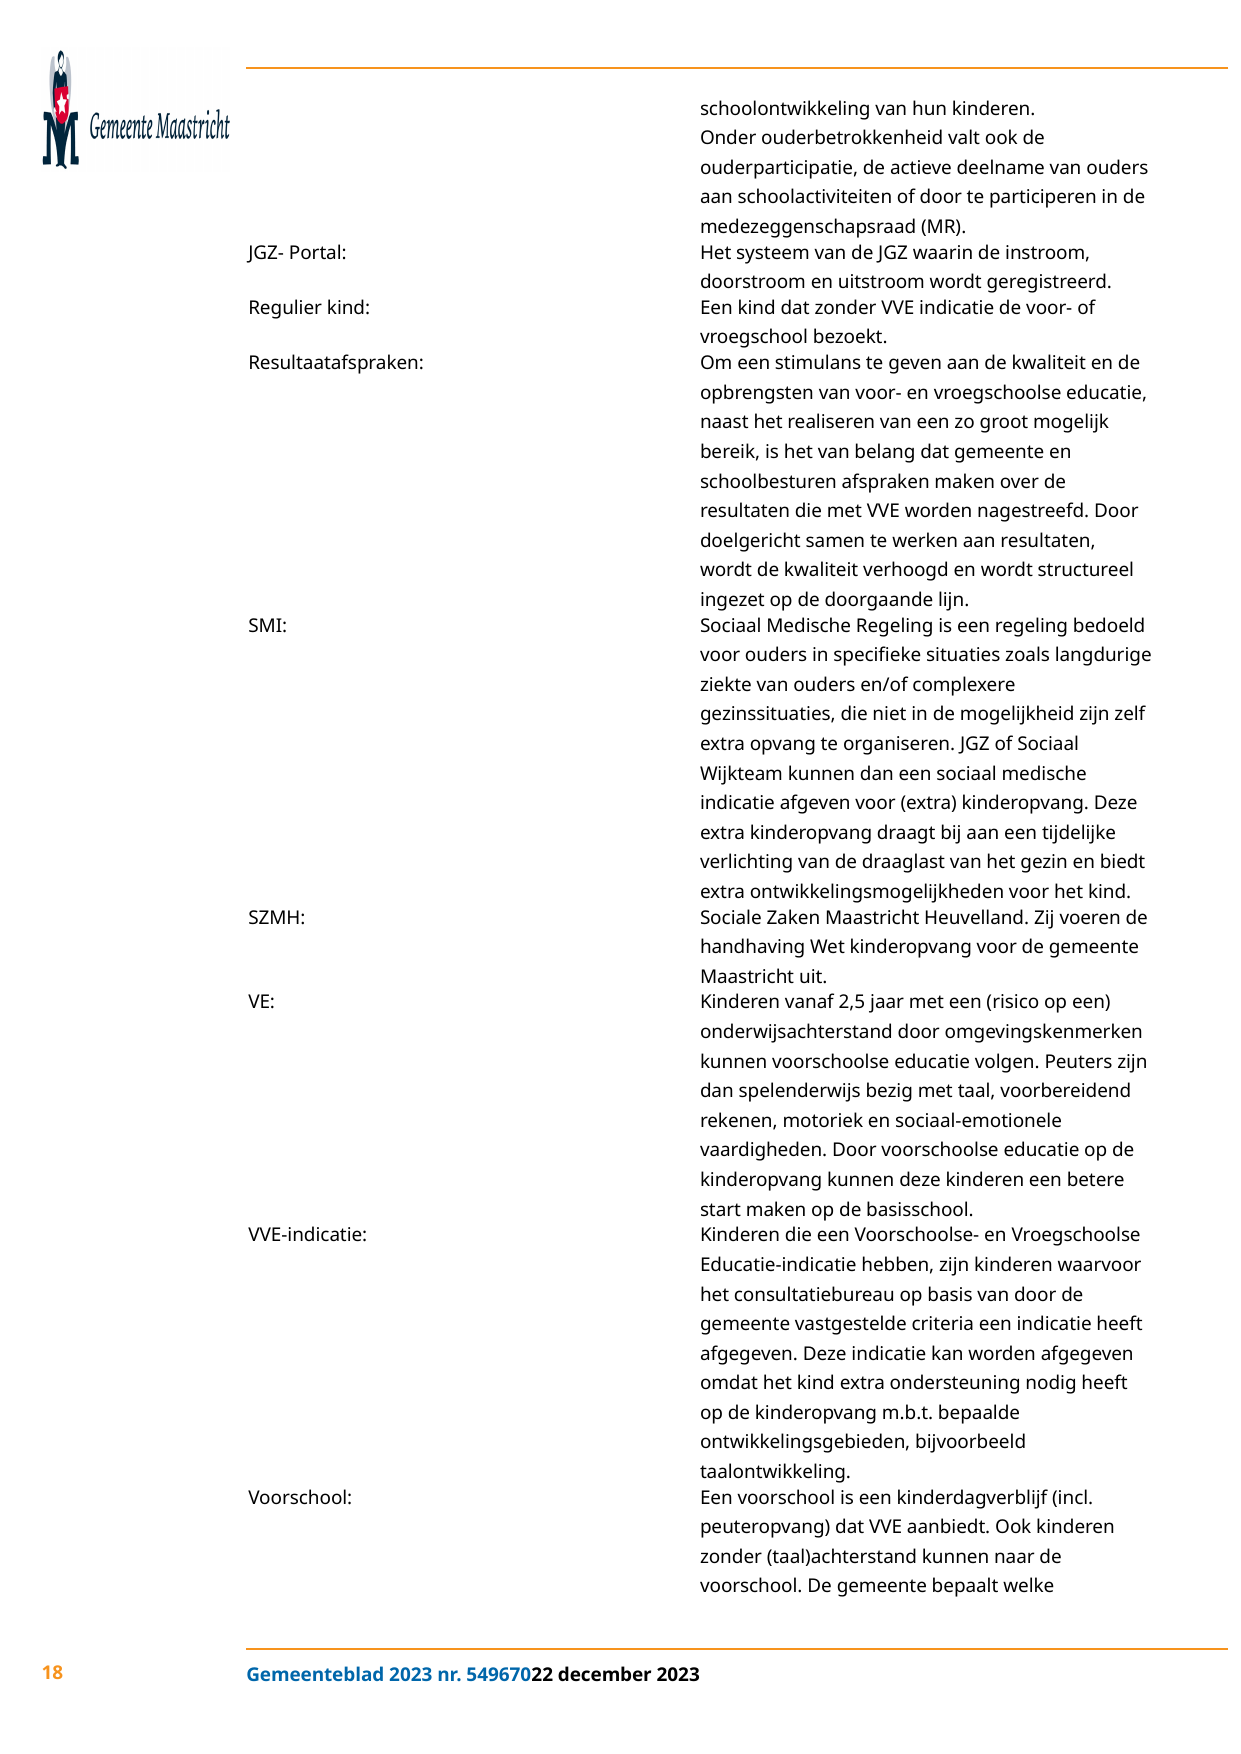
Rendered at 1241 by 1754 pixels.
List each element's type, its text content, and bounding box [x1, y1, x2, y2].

table_cell VVE-indicatie: [248, 1222, 700, 1484]
table_cell Kinderen vanaf 2,5 jaar met een (risico op een) onderwijsachterstand door omgevingskenmerken kunnen voorschoolse educatie volgen. Peuters zijn dan spelenderwijs bezig met taal, voorbereidend rekenen, motoriek en sociaal-emotionele vaardigheden. Door voorschoolse educatie op de kinderopvang kunnen deze kinderen een betere start maken op de basisschool. [700, 989, 1152, 1222]
table_cell Een voorschool is een kinderdagverblijf (incl. peuteropvang) dat VVE aanbiedt. Ook kinderen zonder (taal)achterstand kunnen naar de voorschool. De gemeente bepaalt welke [700, 1484, 1152, 1598]
table_cell SMI: [248, 612, 700, 904]
table_cell Voorschool: [248, 1484, 700, 1598]
table_cell Kinderen die een Voorschoolse- en Vroegschoolse Educatie-indicatie hebben, zijn kinderen waarvoor het consultatiebureau op basis van door de gemeente vastgestelde criteria een indicatie heeft afgegeven. Deze indicatie kan worden afgegeven omdat het kind extra ondersteuning nodig heeft op de kinderopvang m.b.t. bepaalde ontwikkelingsgebieden, bijvoorbeeld taalontwikkeling. [700, 1222, 1152, 1484]
table_cell Resultaatafspraken: [248, 350, 700, 612]
table_cell Sociale Zaken Maastricht Heuvelland. Zij voeren de handhaving Wet kinderopvang voor de gemeente Maastricht uit. [700, 904, 1152, 989]
table_cell SZMH: [248, 904, 700, 989]
table_cell Sociaal Medische Regeling is een regeling bedoeld voor ouders in specifieke situaties zoals langdurige ziekte van ouders en/of complexere gezinssituaties, die niet in de mogelijkheid zijn zelf extra opvang te organiseren. JGZ of Sociaal Wijkteam kunnen dan een sociaal medische indicatie afgeven voor (extra) kinderopvang. Deze extra kinderopvang draagt bij aan een tijdelijke verlichting van de draaglast van het gezin en biedt extra ontwikkelingsmogelijkheden voor het kind. [700, 612, 1152, 904]
table_cell [248, 95, 700, 239]
table_cell Om een stimulans te geven aan de kwaliteit en de opbrengsten van voor- en vroegschoolse educatie, naast het realiseren van een zo groot mogelijk bereik, is het van belang dat gemeente en schoolbesturen afspraken maken over de resultaten die met VVE worden nagestreefd. Door doelgericht samen te werken aan resultaten, wordt de kwaliteit verhoogd en wordt structureel ingezet op de doorgaande lijn. [700, 350, 1152, 612]
table_cell Regulier kind: [248, 294, 700, 349]
table_cell Het systeem van de JGZ waarin de instroom, doorstroom en uitstroom wordt geregistreerd. [700, 239, 1152, 294]
table_cell VE: [248, 989, 700, 1222]
picture [41, 47, 231, 172]
table_cell JGZ- Portal: [248, 239, 700, 294]
table_cell Een kind dat zonder VVE indicatie de voor- of vroegschool bezoekt. [700, 294, 1152, 349]
table_cell schoolontwikkeling van hun kinderen. Onder ouderbetrokkenheid valt ook de ouderparticipatie, de actieve deelname van ouders aan schoolactiviteiten of door te participeren in de medezeggenschapsraad (MR). [700, 95, 1152, 239]
